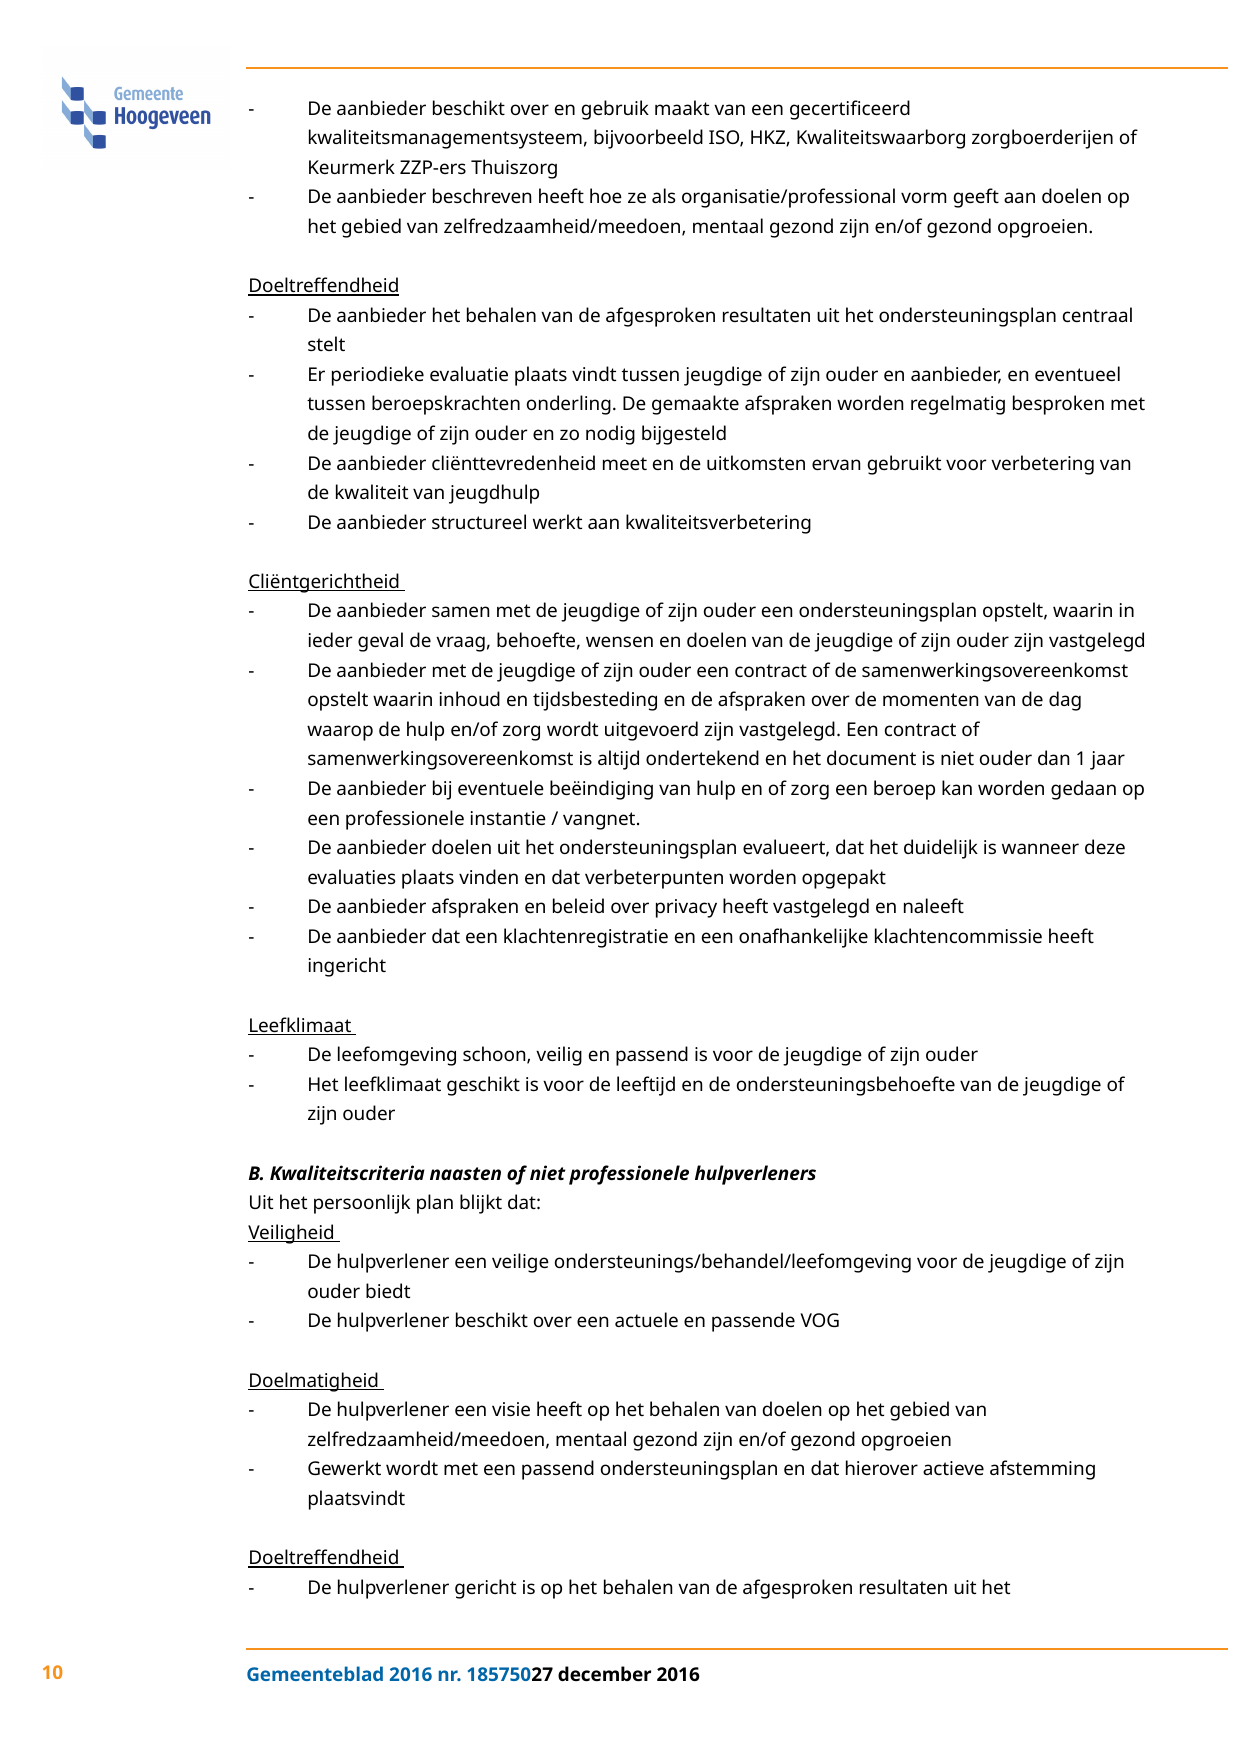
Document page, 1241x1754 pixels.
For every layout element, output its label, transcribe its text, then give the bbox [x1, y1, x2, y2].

list De leefomgeving schoon, veilig en passend is voor de jeugdige of zijn ouder [248, 1041, 1152, 1067]
list Er periodieke evaluatie plaats vindt tussen jeugdige of zijn ouder en aanbieder, en eventueel tussen beroepskrachten onderling. De gemaakte afspraken worden regelmatig besproken met de jeugdige of zijn ouder en zo nodig bijgesteld [248, 361, 1152, 446]
list De hulpverlener een veilige ondersteunings/behandel/leefomgeving voor de jeugdige of zijn ouder biedt [248, 1248, 1152, 1304]
list De aanbieder cliënttevredenheid meet en de uitkomsten ervan gebruikt voor verbetering van de kwaliteit van jeugdhulp [248, 450, 1152, 505]
text Leefklimaat [248, 1012, 1152, 1038]
text Doeltreffendheid [248, 1544, 1152, 1570]
list De aanbieder samen met de jeugdige of zijn ouder een ondersteuningsplan opstelt, waarin in ieder geval de vraag, behoefte, wensen en doelen van de jeugdige of zijn ouder zijn vastgelegd [248, 598, 1152, 653]
list De aanbieder beschreven heeft hoe ze als organisatie/professional vorm geeft aan doelen op het gebied van zelfredzaamheid/meedoen, mentaal gezond zijn en/of gezond opgroeien. [248, 183, 1152, 239]
list De aanbieder met de jeugdige of zijn ouder een contract of de samenwerkingsovereenkomst opstelt waarin inhoud en tijdsbesteding en de afspraken over de momenten van de dag waarop de hulp en/of zorg wordt uitgevoerd zijn vastgelegd. Een contract of samenwerkingsovereenkomst is altijd ondertekend en het document is niet ouder dan 1 jaar [248, 657, 1152, 771]
list De aanbieder bij eventuele beëindiging van hulp en of zorg een beroep kan worden gedaan op een professionele instantie / vangnet. [248, 775, 1152, 831]
text Veiligheid [248, 1219, 1152, 1245]
text Doeltreffendheid [248, 272, 1152, 298]
list De aanbieder afspraken en beleid over privacy heeft vastgelegd en naleeft [248, 893, 1152, 919]
list Gewerkt wordt met een passend ondersteuningsplan en dat hierover actieve afstemming plaatsvindt [248, 1456, 1152, 1511]
list De aanbieder doelen uit het ondersteuningsplan evalueert, dat het duidelijk is wanneer deze evaluaties plaats vinden en dat verbeterpunten worden opgepakt [248, 834, 1152, 890]
list De aanbieder het behalen van de afgesproken resultaten uit het ondersteuningsplan centraal stelt [248, 302, 1152, 357]
text Cliëntgerichtheid [248, 568, 1152, 594]
list De hulpverlener een visie heeft op het behalen van doelen op het gebied van zelfredzaamheid/meedoen, mentaal gezond zijn en/of gezond opgroeien [248, 1396, 1152, 1452]
list De hulpverlener gericht is op het behalen van de afgesproken resultaten uit het [248, 1574, 1152, 1600]
list De aanbieder structureel werkt aan kwaliteitsverbetering [248, 509, 1152, 535]
list Het leefklimaat geschikt is voor de leeftijd en de ondersteuningsbehoefte van de jeugdige of zijn ouder [248, 1071, 1152, 1126]
list De hulpverlener beschikt over een actuele en passende VOG [248, 1308, 1152, 1333]
picture [41, 47, 231, 172]
text Uit het persoonlijk plan blijkt dat: [248, 1189, 1152, 1215]
text B. Kwaliteitscriteria naasten of niet professionele hulpverleners [248, 1160, 1152, 1186]
list De aanbieder beschikt over en gebruik maakt van een gecertificeerd kwaliteitsmanagementsysteem, bijvoorbeeld ISO, HKZ, Kwaliteitswaarborg zorgboerderijen of Keurmerk ZZP-ers Thuiszorg [248, 95, 1152, 180]
list De aanbieder dat een klachtenregistratie en een onafhankelijke klachtencommissie heeft ingericht [248, 923, 1152, 978]
text Doelmatigheid [248, 1367, 1152, 1393]
